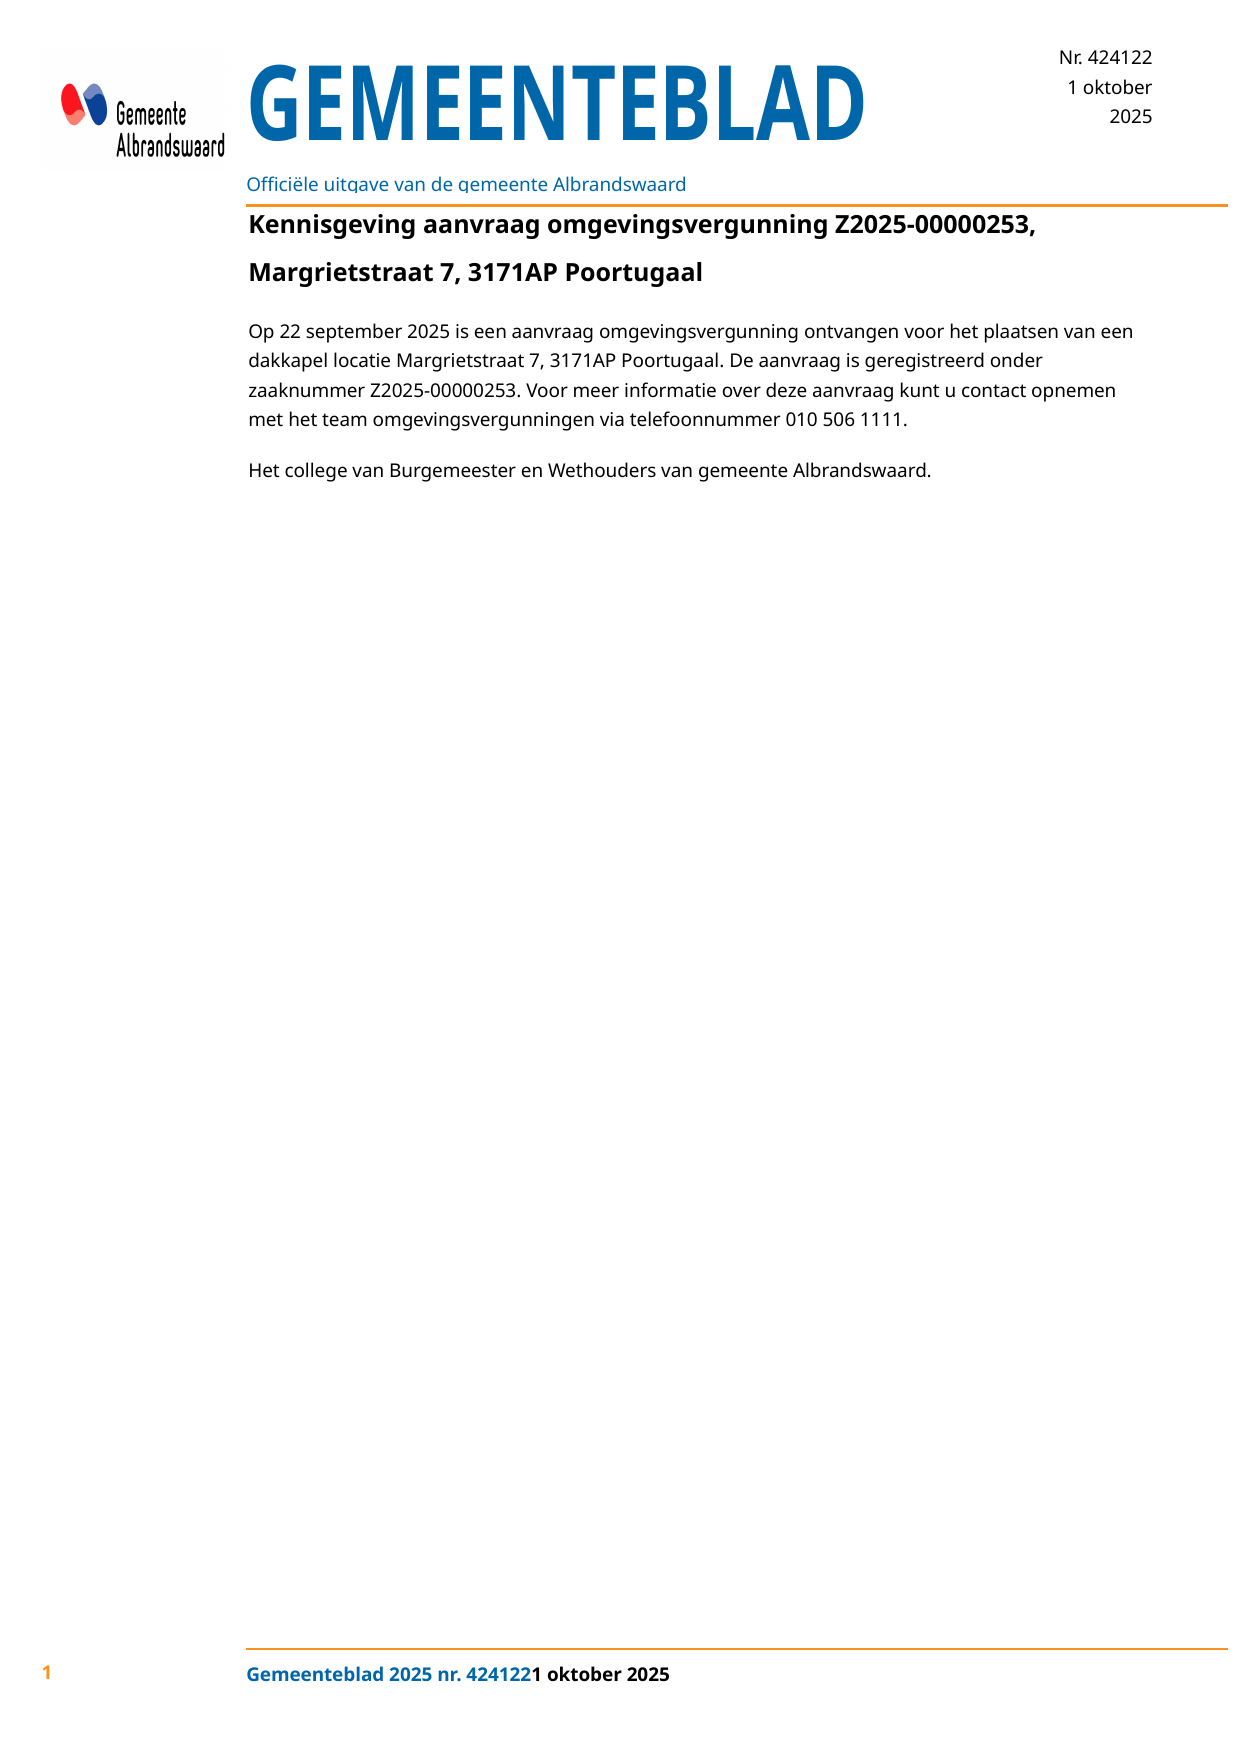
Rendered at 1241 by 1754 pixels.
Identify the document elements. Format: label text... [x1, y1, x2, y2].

text Kennisgeving aanvraag omgevingsvergunning Z2025-00000253, Margrietstraat 7, 3171AP Poortugaal [248, 207, 1152, 288]
picture [41, 47, 231, 172]
text Het college van Burgemeester en Wethouders van gemeente Albrandswaard. [248, 457, 1152, 483]
text Op 22 september 2025 is een aanvraag omgevingsvergunning ontvangen voor het plaatsen van een dakkapel locatie Margrietstraat 7, 3171AP Poortugaal. De aanvraag is geregistreerd onder zaaknummer Z2025-00000253. Voor meer informatie over deze aanvraag kunt u contact opnemen met het team omgevingsvergunningen via telefoonnummer 010 506 1111. [248, 318, 1152, 432]
